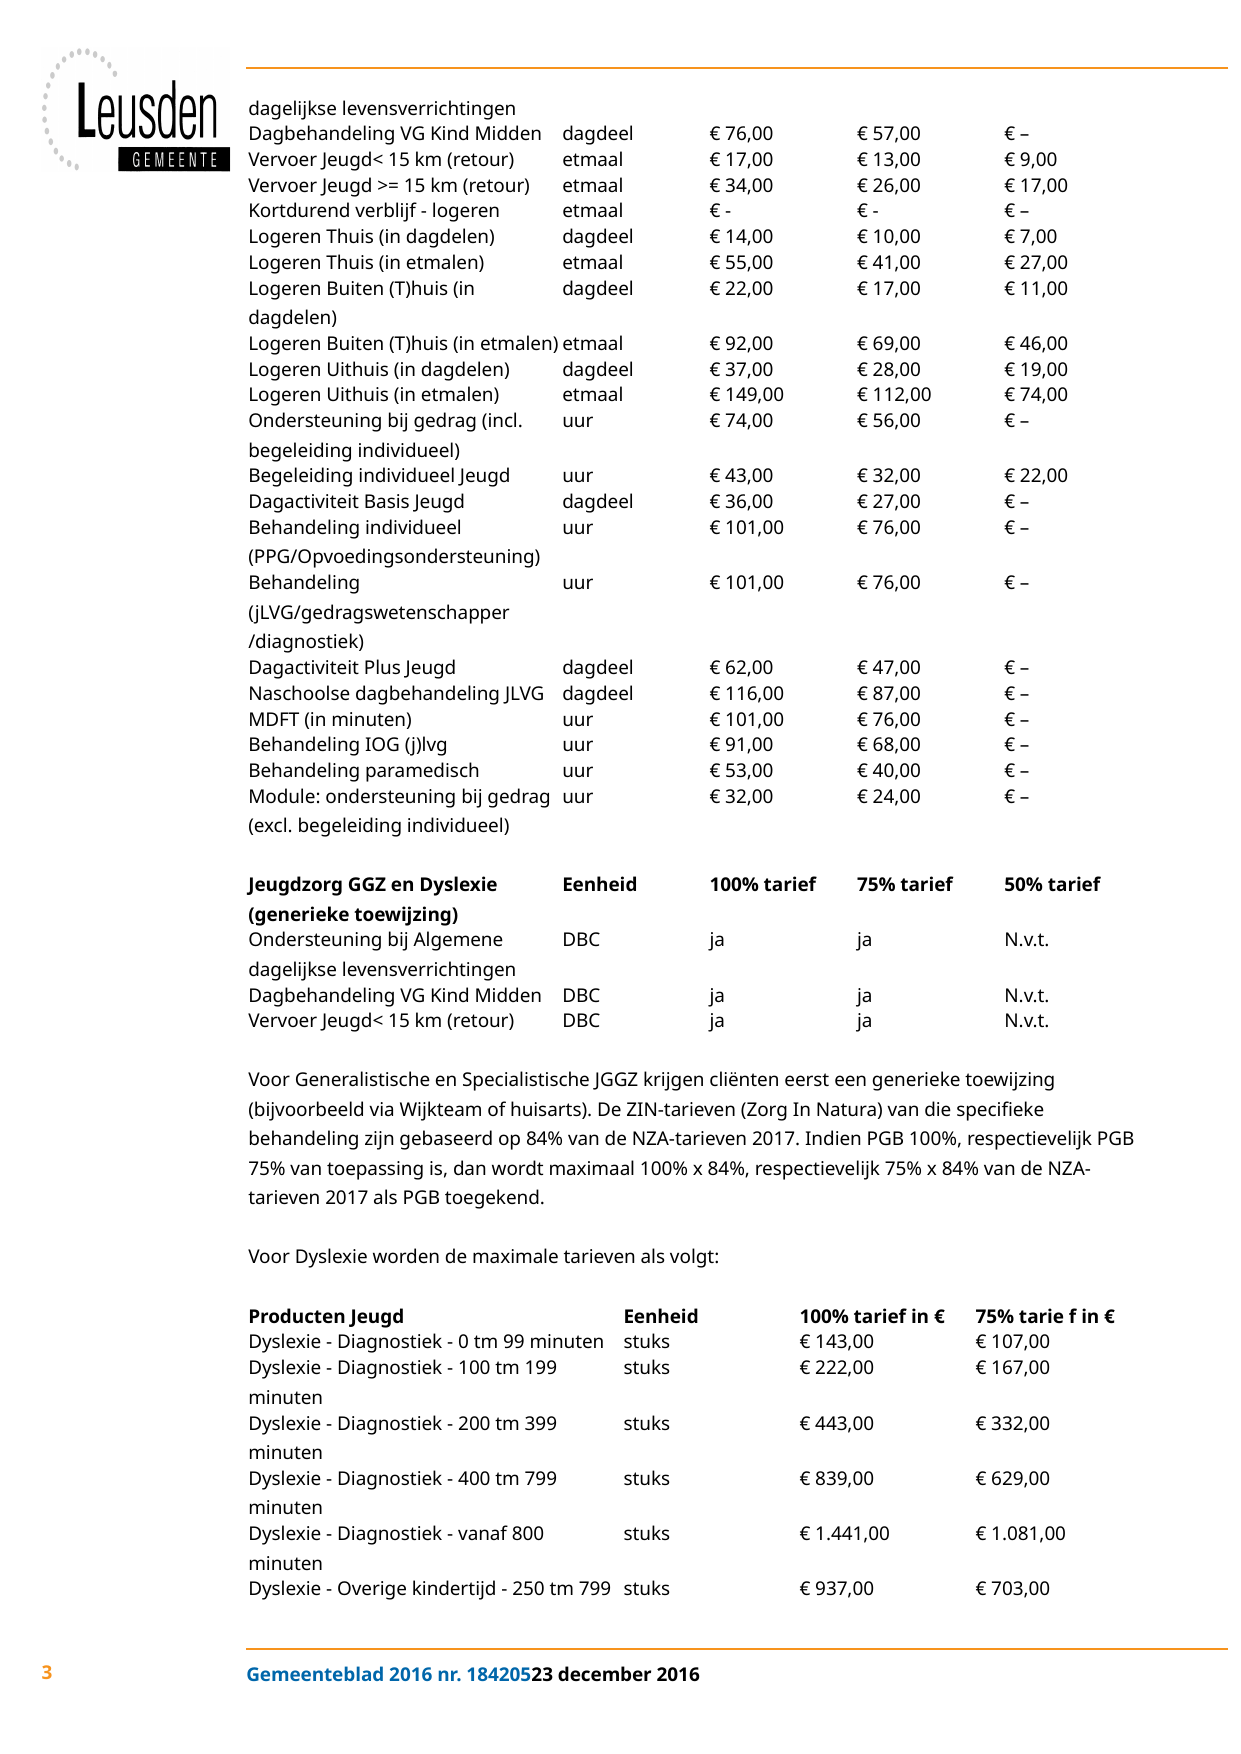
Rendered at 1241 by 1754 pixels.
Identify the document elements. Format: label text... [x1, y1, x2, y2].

table_cell € 1.081,00 [975, 1520, 1152, 1576]
table_cell ja [857, 982, 1004, 1008]
table_cell Vervoer Jeugd< 15 km (retour) [248, 146, 562, 172]
table_cell € 32,00 [709, 783, 857, 838]
table_cell MDFT (in minuten) [248, 706, 562, 732]
table_cell dagdeel [562, 121, 709, 146]
table_cell Dyslexie - Diagnostiek - 100 tm 199 minuten [248, 1354, 623, 1410]
table_cell stuks [623, 1520, 799, 1576]
table_header Eenheid [623, 1303, 799, 1329]
table_cell € 92,00 [709, 330, 857, 356]
table_cell € 167,00 [975, 1354, 1152, 1410]
table_cell Begeleiding individueel Jeugd [248, 463, 562, 488]
table_cell etmaal [562, 249, 709, 275]
table_cell € 32,00 [857, 463, 1004, 488]
table_cell € 22,00 [1004, 463, 1152, 488]
table_cell € – [1004, 514, 1152, 569]
table_header 75% tarie f in € [975, 1303, 1152, 1329]
table_cell uur [562, 732, 709, 757]
table_cell € 332,00 [975, 1410, 1152, 1465]
table_cell Logeren Uithuis (in dagdelen) [248, 356, 562, 382]
table_cell dagdeel [562, 680, 709, 706]
table_cell DBC [562, 927, 709, 982]
table_cell € 76,00 [857, 706, 1004, 732]
table_cell Logeren Thuis (in dagdelen) [248, 224, 562, 249]
table_cell € 443,00 [799, 1410, 975, 1465]
table_cell Dagactiviteit Basis Jeugd [248, 489, 562, 514]
table_cell Dyslexie - Diagnostiek - 400 tm 799 minuten [248, 1465, 623, 1520]
table_cell [709, 95, 857, 121]
table_cell € 22,00 [709, 275, 857, 330]
table_cell Behandeling individueel (PPG/Opvoedingsondersteuning) [248, 514, 562, 569]
table_cell € 629,00 [975, 1465, 1152, 1520]
table_cell dagdeel [562, 275, 709, 330]
table_cell € – [1004, 757, 1152, 783]
table_cell € - [709, 198, 857, 223]
table_cell € 149,00 [709, 382, 857, 407]
table_cell € 17,00 [709, 146, 857, 172]
table_cell € 7,00 [1004, 224, 1152, 249]
table_cell € – [1004, 121, 1152, 146]
table_cell Module: ondersteuning bij gedrag (excl. begeleiding individueel) [248, 783, 562, 838]
table_cell DBC [562, 1008, 709, 1033]
table_cell N.v.t. [1004, 982, 1152, 1008]
table_cell Kortdurend verblijf - logeren [248, 198, 562, 223]
table_cell Dyslexie - Diagnostiek - 200 tm 399 minuten [248, 1410, 623, 1465]
table_cell € 101,00 [709, 570, 857, 654]
table_cell etmaal [562, 330, 709, 356]
table_cell € 56,00 [857, 408, 1004, 463]
table_cell € 74,00 [1004, 382, 1152, 407]
table_header Jeugdzorg GGZ en Dyslexie (generieke toewijzing) [248, 871, 562, 927]
table_cell € – [1004, 706, 1152, 732]
table_cell Behandeling paramedisch [248, 757, 562, 783]
table_cell € 17,00 [857, 275, 1004, 330]
table_header 50% tarief [1004, 871, 1152, 927]
table_cell Dyslexie - Overige kindertijd - 250 tm 799 [248, 1576, 623, 1601]
table_cell € 937,00 [799, 1576, 975, 1601]
table_cell € 76,00 [709, 121, 857, 146]
table_cell € 76,00 [857, 514, 1004, 569]
table_cell ja [857, 927, 1004, 982]
table_cell € 28,00 [857, 356, 1004, 382]
table_cell € - [857, 198, 1004, 223]
table_cell € – [1004, 732, 1152, 757]
table_cell € 40,00 [857, 757, 1004, 783]
table_cell € 27,00 [1004, 249, 1152, 275]
table_cell Logeren Buiten (T)huis (in etmalen) [248, 330, 562, 356]
table_cell uur [562, 783, 709, 838]
table_cell € 222,00 [799, 1354, 975, 1410]
table_cell stuks [623, 1465, 799, 1520]
table_cell DBC [562, 982, 709, 1008]
table_cell Behandeling IOG (j)lvg [248, 732, 562, 757]
table_cell € 14,00 [709, 224, 857, 249]
table_cell ja [857, 1008, 1004, 1033]
table_cell € 68,00 [857, 732, 1004, 757]
table_cell ja [709, 982, 857, 1008]
table_cell € 76,00 [857, 570, 1004, 654]
table_cell € 36,00 [709, 489, 857, 514]
table_cell stuks [623, 1576, 799, 1601]
table_cell Logeren Thuis (in etmalen) [248, 249, 562, 275]
table_cell € 143,00 [799, 1329, 975, 1354]
table_cell uur [562, 463, 709, 488]
table_cell € 11,00 [1004, 275, 1152, 330]
table_cell Dyslexie - Diagnostiek - vanaf 800 minuten [248, 1520, 623, 1576]
table_cell etmaal [562, 146, 709, 172]
table_cell € 19,00 [1004, 356, 1152, 382]
table_cell € 46,00 [1004, 330, 1152, 356]
table_cell Dagactiviteit Plus Jeugd [248, 654, 562, 680]
table_cell € 13,00 [857, 146, 1004, 172]
table_cell € – [1004, 489, 1152, 514]
table_cell stuks [623, 1354, 799, 1410]
table_cell € 37,00 [709, 356, 857, 382]
table_header Eenheid [562, 871, 709, 927]
table_cell dagdeel [562, 489, 709, 514]
table_cell € 116,00 [709, 680, 857, 706]
table_cell etmaal [562, 382, 709, 407]
table_cell N.v.t. [1004, 927, 1152, 982]
table_cell uur [562, 514, 709, 569]
table_header Producten Jeugd [248, 1303, 623, 1329]
table_cell stuks [623, 1329, 799, 1354]
table_cell [1004, 95, 1152, 121]
table_cell € 62,00 [709, 654, 857, 680]
table_cell Dyslexie - Diagnostiek - 0 tm 99 minuten [248, 1329, 623, 1354]
table_cell € – [1004, 570, 1152, 654]
table_cell dagelijkse levensverrichtingen [248, 95, 562, 121]
table_cell € 27,00 [857, 489, 1004, 514]
table_cell € – [1004, 783, 1152, 838]
picture [41, 47, 231, 172]
table_header 75% tarief [857, 871, 1004, 927]
table_cell € – [1004, 198, 1152, 223]
table_cell € 47,00 [857, 654, 1004, 680]
table_cell ja [709, 927, 857, 982]
table_cell € 41,00 [857, 249, 1004, 275]
table_header 100% tarief in € [799, 1303, 975, 1329]
table_cell € 1.441,00 [799, 1520, 975, 1576]
text Voor Dyslexie worden de maximale tarieven als volgt: [248, 1244, 1152, 1269]
table_cell € 101,00 [709, 514, 857, 569]
table_cell etmaal [562, 172, 709, 198]
table_cell € 24,00 [857, 783, 1004, 838]
table_cell Ondersteuning bij Algemene dagelijkse levensverrichtingen [248, 927, 562, 982]
table_cell Dagbehandeling VG Kind Midden [248, 982, 562, 1008]
table_cell stuks [623, 1410, 799, 1465]
table_cell € 43,00 [709, 463, 857, 488]
table_cell € 87,00 [857, 680, 1004, 706]
table_cell € 703,00 [975, 1576, 1152, 1601]
table_cell € 112,00 [857, 382, 1004, 407]
table_cell € 91,00 [709, 732, 857, 757]
table_cell dagdeel [562, 356, 709, 382]
table_cell € 107,00 [975, 1329, 1152, 1354]
table_cell Dagbehandeling VG Kind Midden [248, 121, 562, 146]
table_cell € 9,00 [1004, 146, 1152, 172]
table_cell € – [1004, 654, 1152, 680]
table_cell [562, 95, 709, 121]
table_cell [857, 95, 1004, 121]
table_cell € 10,00 [857, 224, 1004, 249]
table_cell uur [562, 408, 709, 463]
table_cell Naschoolse dagbehandeling JLVG [248, 680, 562, 706]
table_cell € 69,00 [857, 330, 1004, 356]
table_cell Vervoer Jeugd< 15 km (retour) [248, 1008, 562, 1033]
table_cell uur [562, 757, 709, 783]
table_cell Ondersteuning bij gedrag (incl. begeleiding individueel) [248, 408, 562, 463]
table_cell uur [562, 570, 709, 654]
table_cell dagdeel [562, 654, 709, 680]
table_cell dagdeel [562, 224, 709, 249]
table_cell Logeren Uithuis (in etmalen) [248, 382, 562, 407]
table_cell € 74,00 [709, 408, 857, 463]
text Voor Generalistische en Specialistische JGGZ krijgen cliënten eerst een generieke toewijzing (bijvoorbeeld via Wijkteam of huisarts). De ZIN-tarieven (Zorg In Natura) van die specifieke behandeling zijn gebaseerd op 84% van de NZA-tarieven 2017. Indien PGB 100%, respectievelijk PGB 75% van toepassing is, dan wordt maximaal 100% x 84%, respectievelijk 75% x 84% van de NZA-tarieven 2017 als PGB toegekend. [248, 1066, 1152, 1210]
table_cell etmaal [562, 198, 709, 223]
table_cell Vervoer Jeugd >= 15 km (retour) [248, 172, 562, 198]
table_cell € 57,00 [857, 121, 1004, 146]
table_cell ja [709, 1008, 857, 1033]
table_cell € 55,00 [709, 249, 857, 275]
table_cell Logeren Buiten (T)huis (in dagdelen) [248, 275, 562, 330]
table_cell Behandeling (jLVG/gedragswetenschapper /diagnostiek) [248, 570, 562, 654]
table_cell € 34,00 [709, 172, 857, 198]
table_cell uur [562, 706, 709, 732]
table_header 100% tarief [709, 871, 857, 927]
table_cell € 839,00 [799, 1465, 975, 1520]
table_cell € 101,00 [709, 706, 857, 732]
table_cell N.v.t. [1004, 1008, 1152, 1033]
table_cell € – [1004, 680, 1152, 706]
table_cell € 26,00 [857, 172, 1004, 198]
table_cell € – [1004, 408, 1152, 463]
table_cell € 17,00 [1004, 172, 1152, 198]
table_cell € 53,00 [709, 757, 857, 783]
